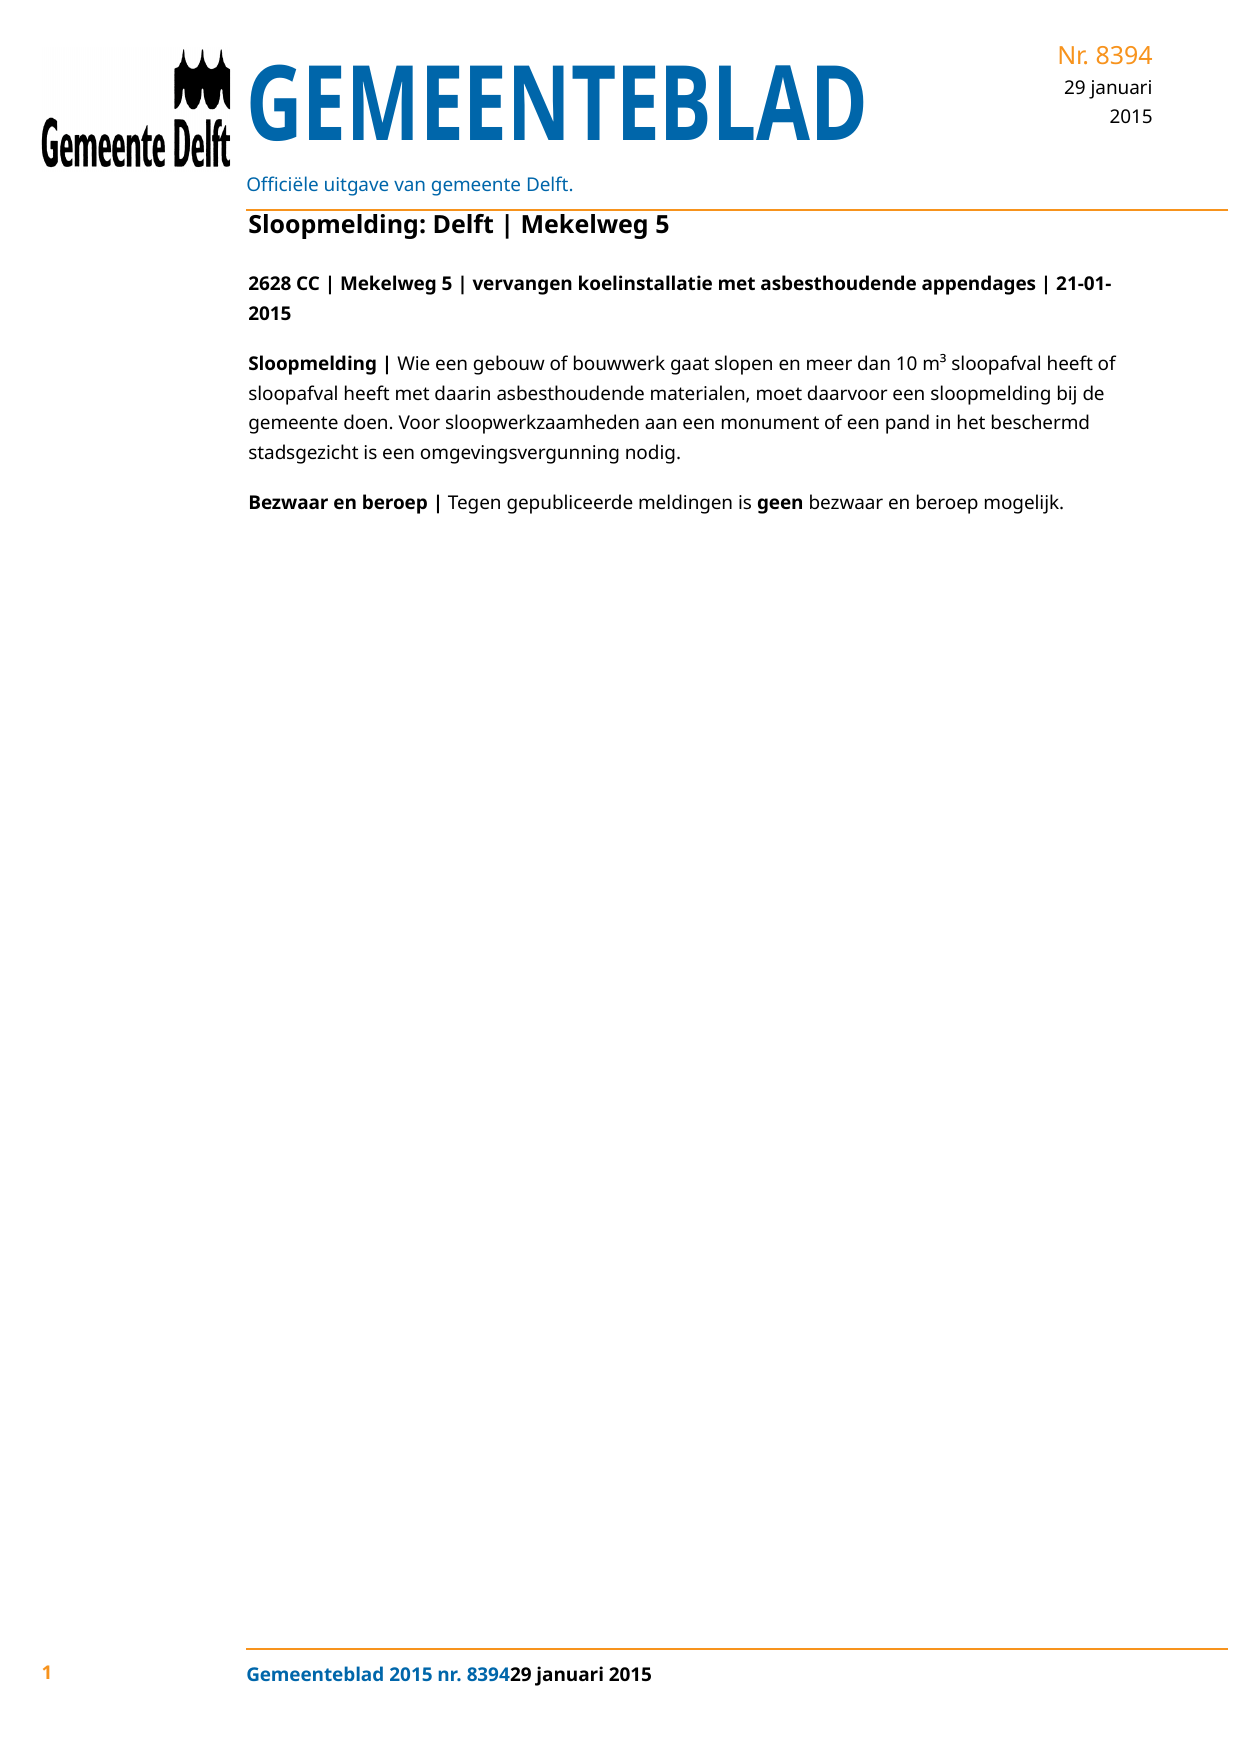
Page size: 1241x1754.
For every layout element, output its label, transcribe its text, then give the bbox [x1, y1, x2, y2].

text Sloopmelding | Wie een gebouw of bouwwerk gaat slopen en meer dan 10 m³ sloopafval heeft of sloopafval heeft met daarin asbesthoudende materialen, moet daarvoor een sloopmelding bij de gemeente doen. Voor sloopwerkzaamheden aan een monument of een pand in het beschermd stadsgezicht is een omgevingsvergunning nodig. [248, 350, 1152, 465]
picture [41, 47, 231, 172]
text Bezwaar en beroep | Tegen gepubliceerde meldingen is geen bezwaar en beroep mogelijk. [248, 489, 1152, 515]
text Sloopmelding: Delft | Mekelweg 5 [248, 211, 1152, 241]
text 2628 CC | Mekelweg 5 | vervangen koelinstallatie met asbesthoudende appendages | 21-01-2015 [248, 270, 1152, 326]
